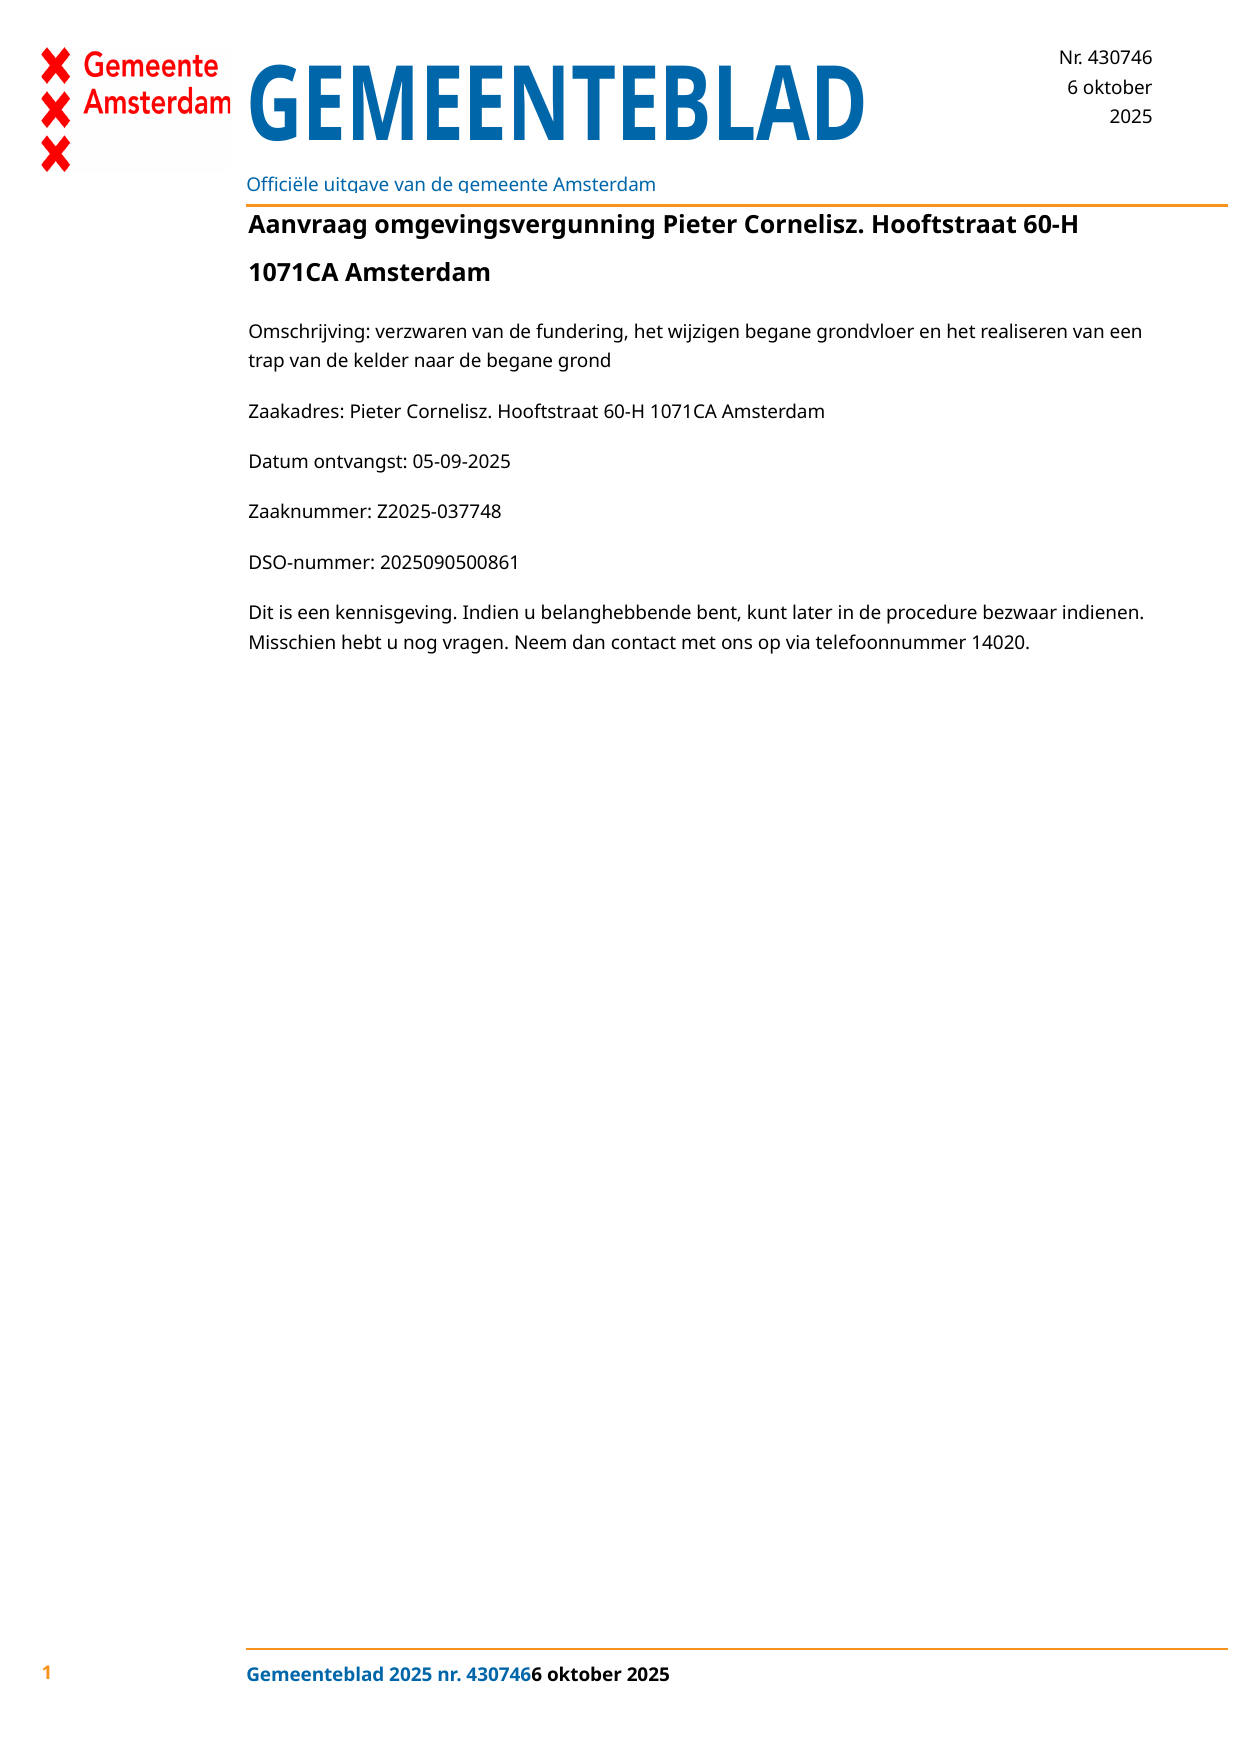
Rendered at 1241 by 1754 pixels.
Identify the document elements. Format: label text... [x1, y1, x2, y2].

text DSO-nummer: 2025090500861 [248, 549, 1152, 575]
text Aanvraag omgevingsvergunning Pieter Cornelisz. Hooftstraat 60-H 1071CA Amsterdam [248, 207, 1152, 288]
text Zaaknummer: Z2025-037748 [248, 499, 1152, 524]
text Datum ontvangst: 05-09-2025 [248, 448, 1152, 474]
text Dit is een kennisgeving. Indien u belanghebbende bent, kunt later in de procedure bezwaar indienen. Misschien hebt u nog vragen. Neem dan contact met ons op via telefoonnummer 14020. [248, 599, 1152, 655]
text Zaakadres: Pieter Cornelisz. Hooftstraat 60-H 1071CA Amsterdam [248, 398, 1152, 424]
picture [41, 47, 231, 172]
text Omschrijving: verzwaren van de fundering, het wijzigen begane grondvloer en het realiseren van een trap van de kelder naar de begane grond [248, 318, 1152, 373]
